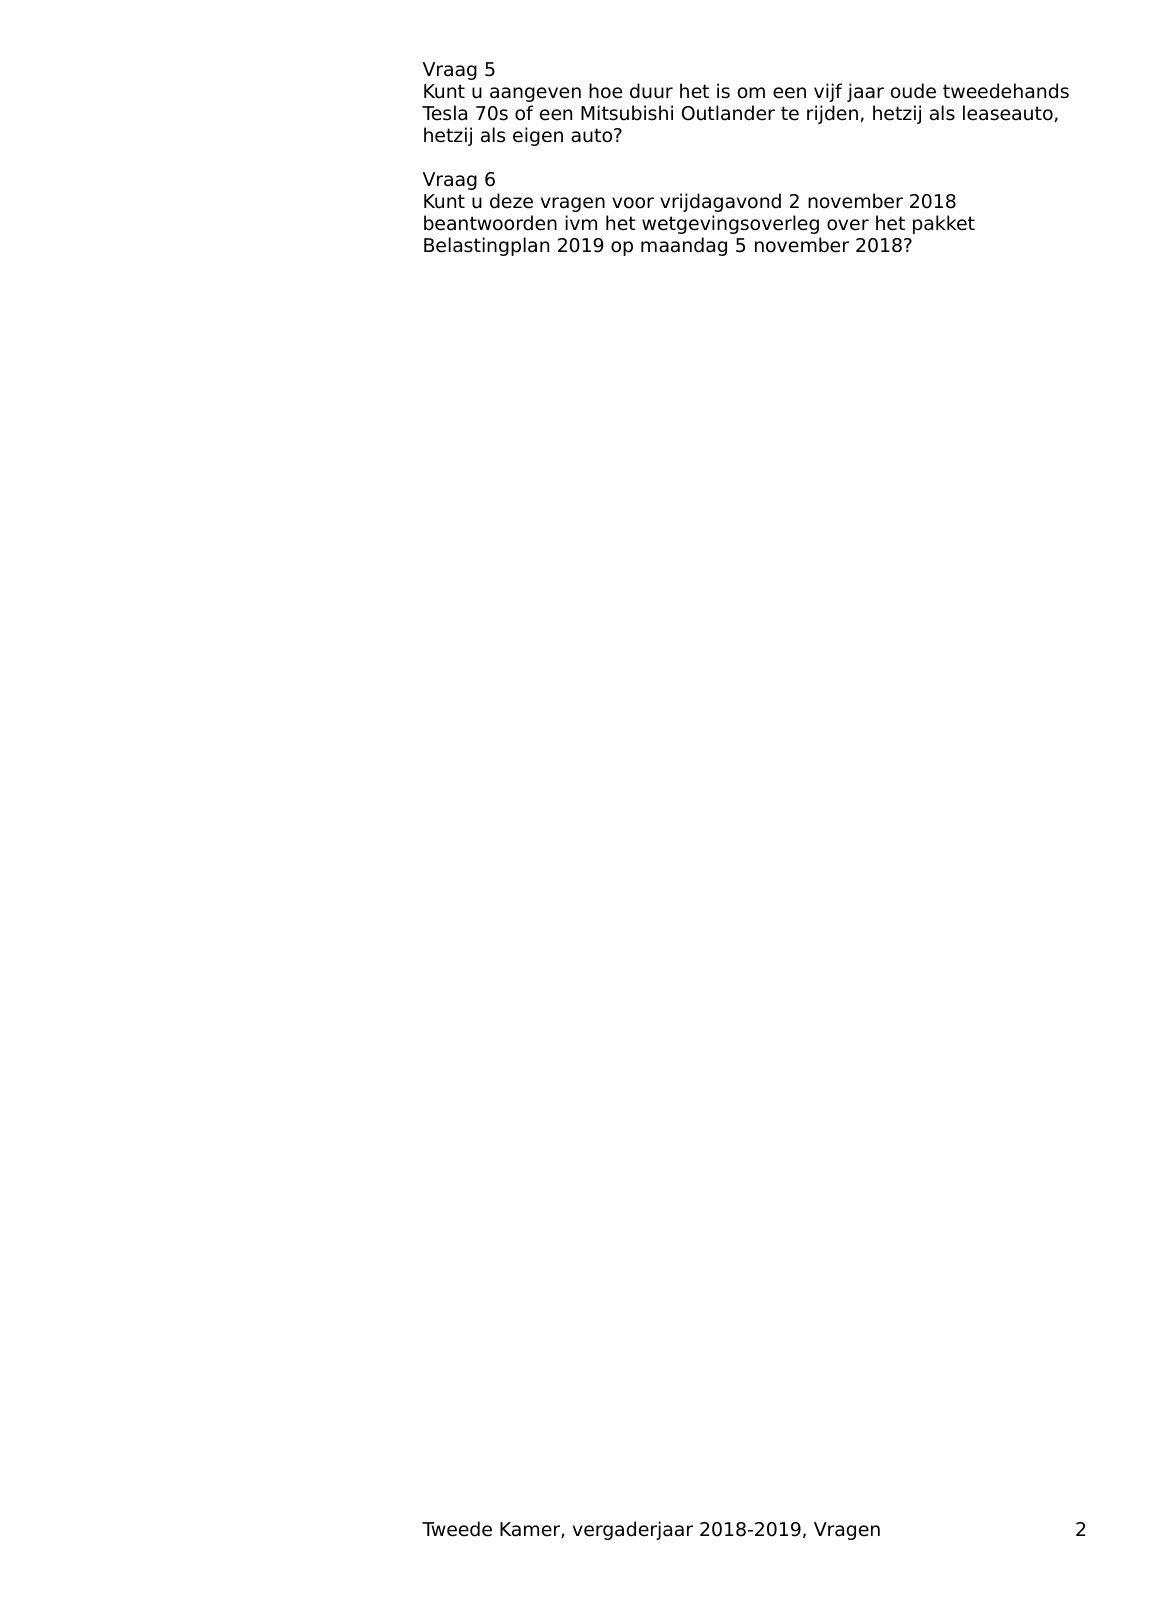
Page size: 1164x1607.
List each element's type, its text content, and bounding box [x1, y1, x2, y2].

text Vraag 5 [422, 59, 1087, 81]
text Vraag 6 [422, 169, 1087, 191]
text Kunt u aangeven hoe duur het is om een vijf jaar oude tweedehands Tesla 70s of een Mitsubishi Outlander te rijden, hetzij als leaseauto, hetzij als eigen auto? [422, 81, 1087, 147]
text Kunt u deze vragen voor vrijdagavond 2 november 2018 beantwoorden ivm het wetgevingsoverleg over het pakket Belastingplan 2019 op maandag 5 november 2018? [422, 191, 1087, 257]
